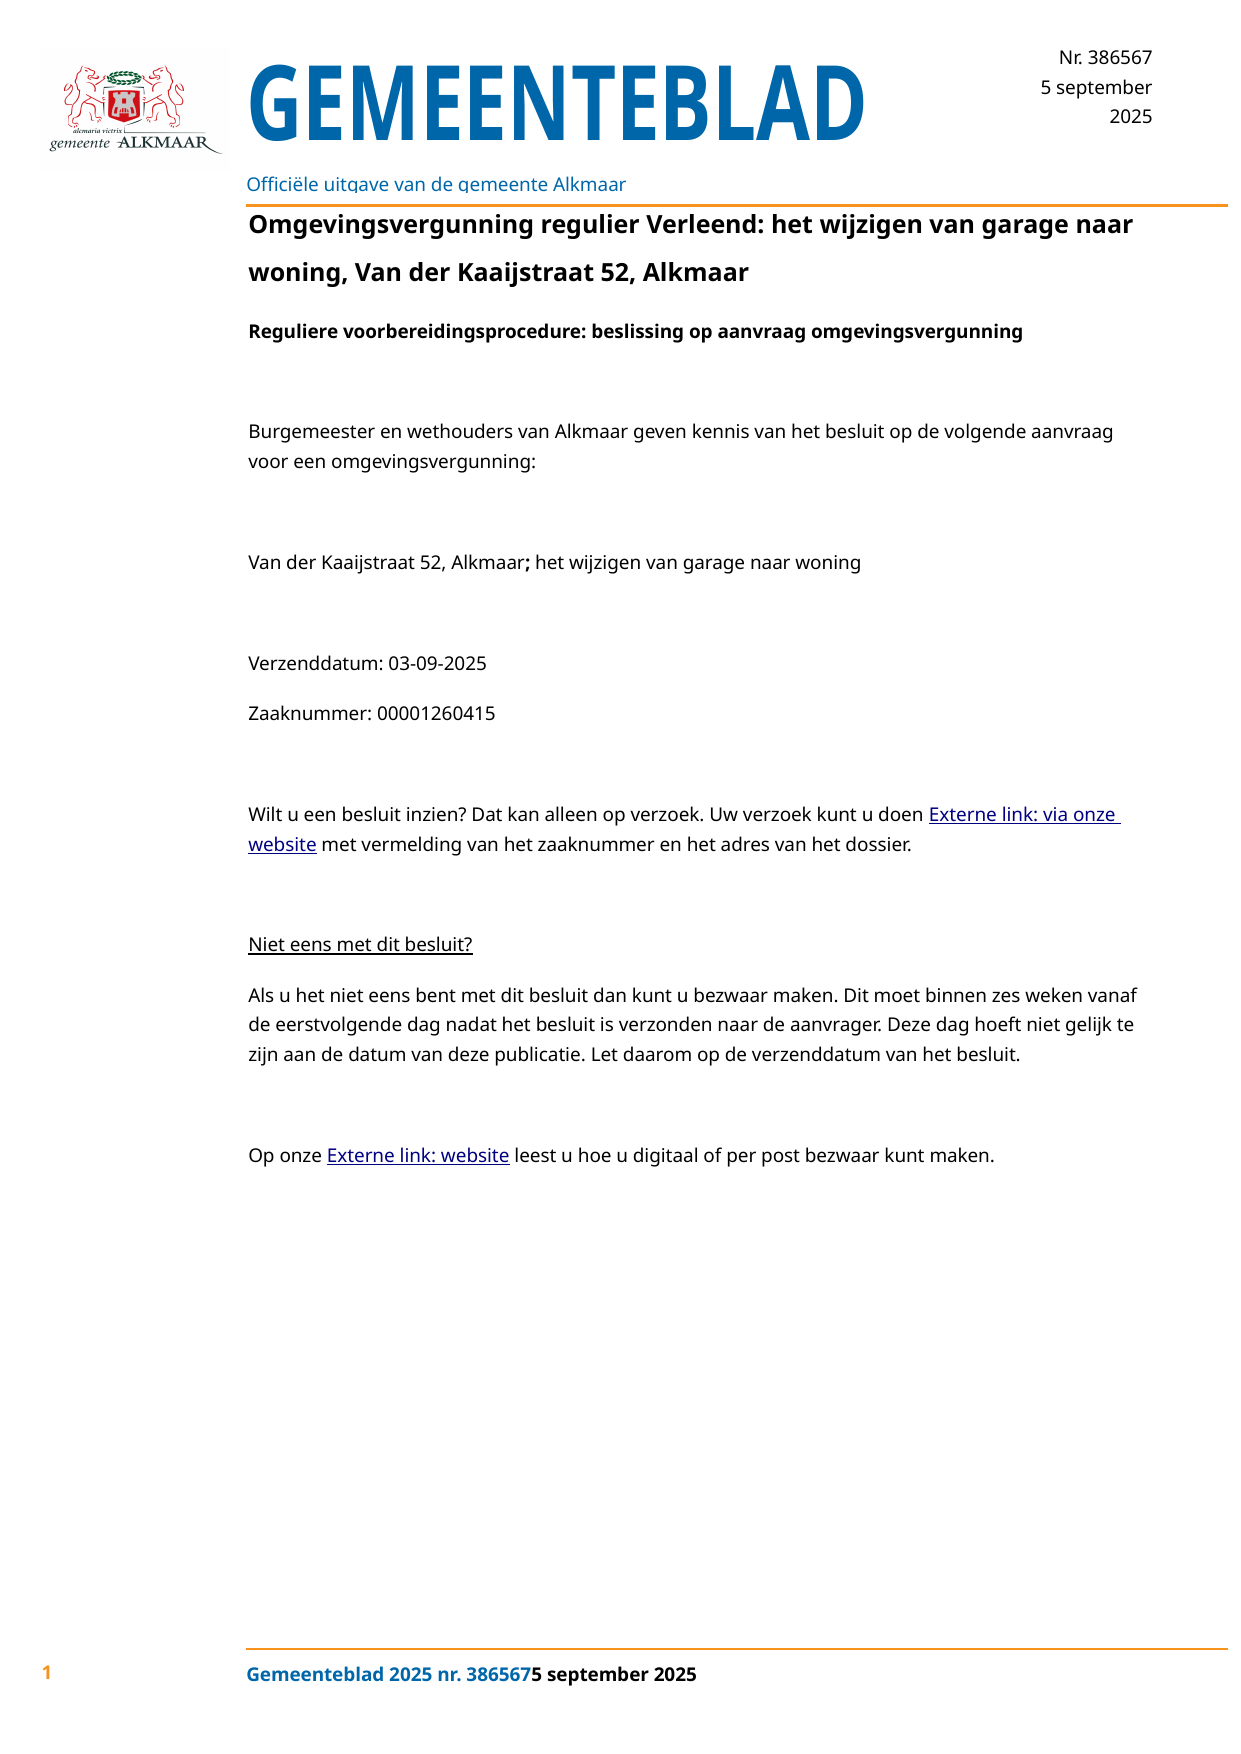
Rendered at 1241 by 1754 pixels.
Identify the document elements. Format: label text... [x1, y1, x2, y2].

text Als u het niet eens bent met dit besluit dan kunt u bezwaar maken. Dit moet binnen zes weken vanaf de eerstvolgende dag nadat het besluit is verzonden naar de aanvrager. Deze dag hoeft niet gelijk te zijn aan de datum van deze publicatie. Let daarom op de verzenddatum van het besluit. [248, 982, 1152, 1067]
text Op onze Externe link: website leest u hoe u digitaal of per post bezwaar kunt maken. [248, 1142, 1152, 1168]
picture [41, 47, 231, 172]
text Zaaknummer: 00001260415 [248, 700, 1152, 726]
text Wilt u een besluit inzien? Dat kan alleen op verzoek. Uw verzoek kunt u doen Externe link: via onze website met vermelding van het zaaknummer en het adres van het dossier. [248, 801, 1152, 857]
text Niet eens met dit besluit? [248, 932, 1152, 957]
text Van der Kaaijstraat 52, Alkmaar; het wijzigen van garage naar woning [248, 549, 1152, 575]
text Verzenddatum: 03-09-2025 [248, 650, 1152, 676]
text Burgemeester en wethouders van Alkmaar geven kennis van het besluit op de volgende aanvraag voor een omgevingsvergunning: [248, 419, 1152, 474]
text Omgevingsvergunning regulier Verleend: het wijzigen van garage naar woning, Van der Kaaijstraat 52, Alkmaar [248, 207, 1152, 288]
text Reguliere voorbereidingsprocedure: beslissing op aanvraag omgevingsvergunning [248, 318, 1152, 344]
